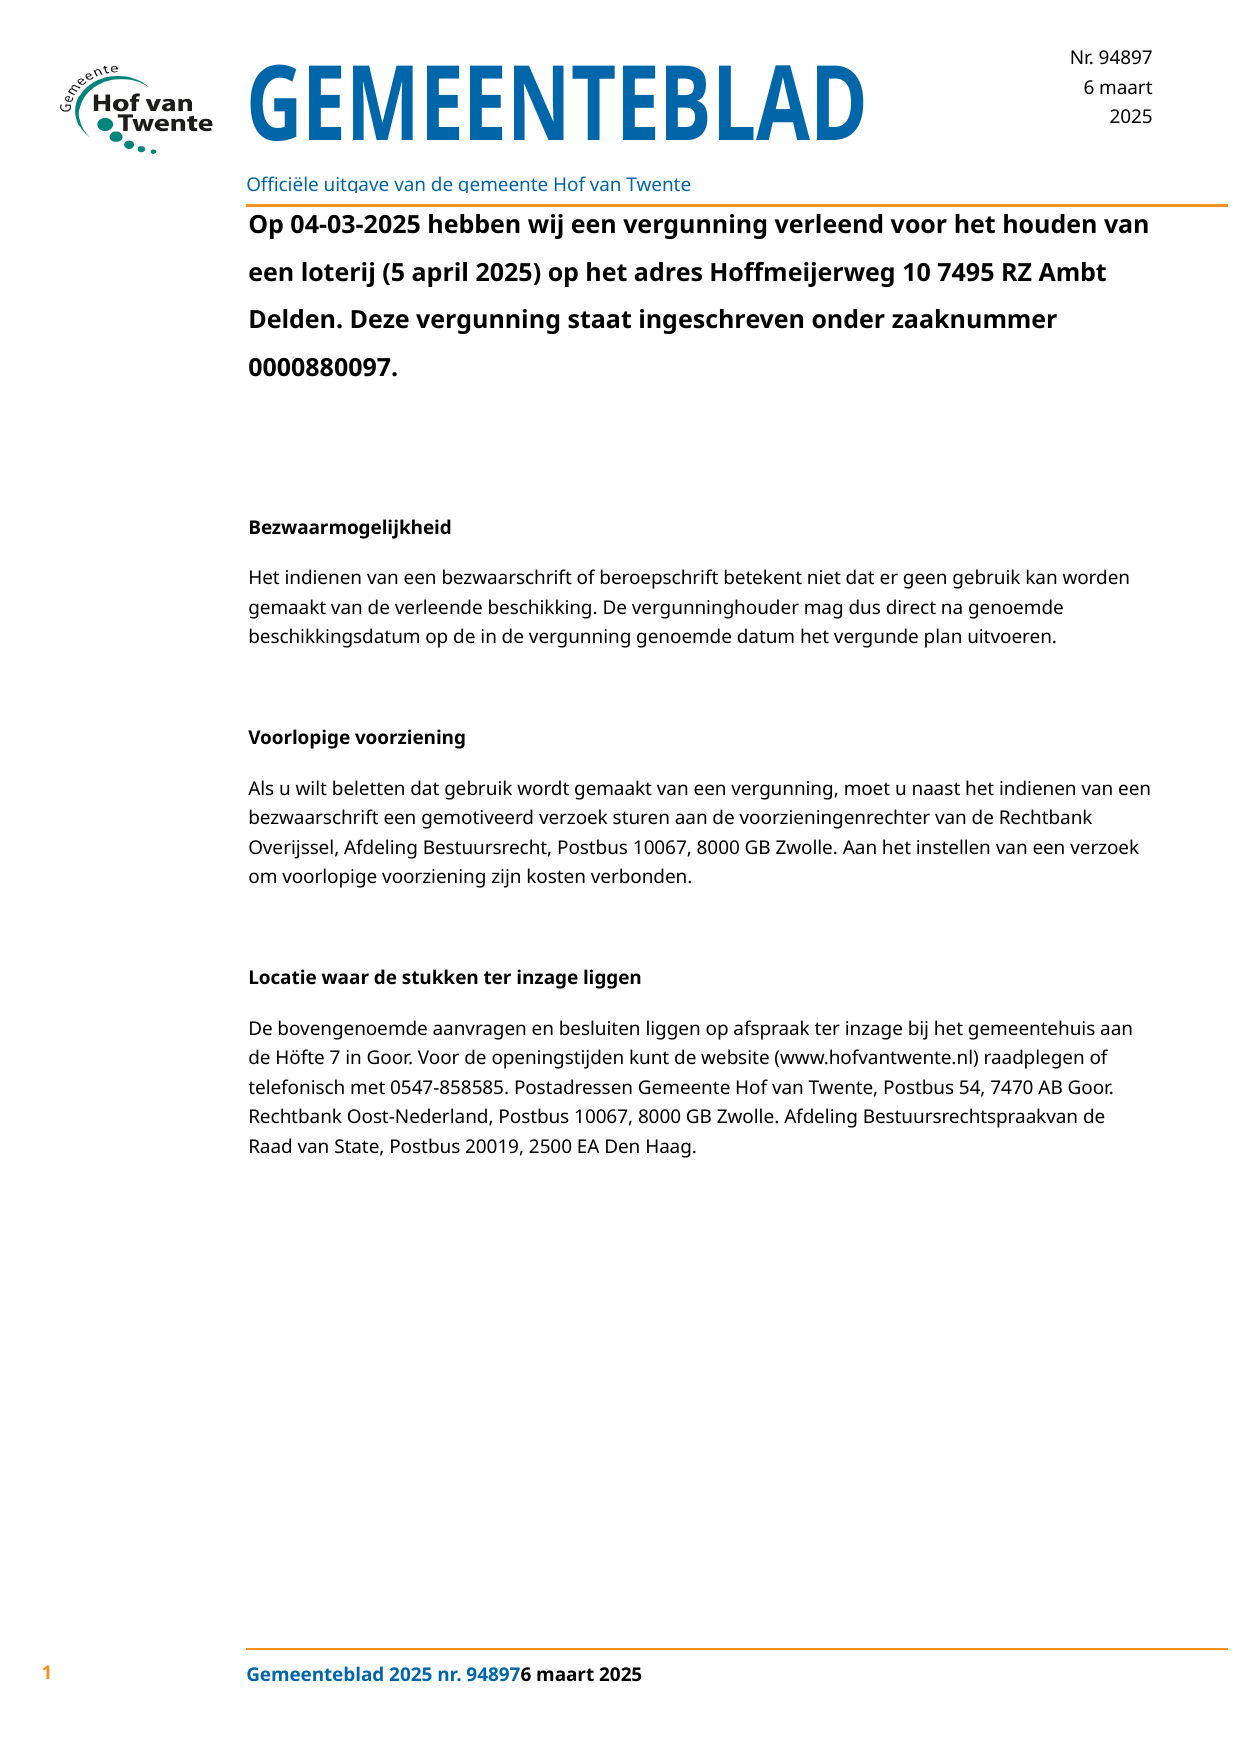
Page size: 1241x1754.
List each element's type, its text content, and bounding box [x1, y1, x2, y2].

text Als u wilt beletten dat gebruik wordt gemaakt van een vergunning, moet u naast het indienen van een bezwaarschrift een gemotiveerd verzoek sturen aan de voorzieningenrechter van de Rechtbank Overijssel, Afdeling Bestuursrecht, Postbus 10067, 8000 GB Zwolle. Aan het instellen van een verzoek om voorlopige voorziening zijn kosten verbonden. [248, 775, 1152, 889]
text Locatie waar de stukken ter inzage liggen [248, 964, 1152, 990]
text Bezwaarmogelijkheid [248, 514, 1152, 540]
text Voorlopige voorziening [248, 724, 1152, 750]
text De bovengenoemde aanvragen en besluiten liggen op afspraak ter inzage bij het gemeentehuis aan de Höfte 7 in Goor. Voor de openingstijden kunt de website (www.hofvantwente.nl) raadplegen of telefonisch met 0547-858585. Postadressen Gemeente Hof van Twente, Postbus 54, 7470 AB Goor. Rechtbank Oost-Nederland, Postbus 10067, 8000 GB Zwolle. Afdeling Bestuursrechtspraakvan de Raad van State, Postbus 20019, 2500 EA Den Haag. [248, 1015, 1152, 1159]
text Het indienen van een bezwaarschrift of beroepschrift betekent niet dat er geen gebruik kan worden gemaakt van de verleende beschikking. De vergunninghouder mag dus direct na genoemde beschikkingsdatum op de in de vergunning genoemde datum het vergunde plan uitvoeren. [248, 564, 1152, 649]
picture [41, 47, 231, 172]
text Op 04-03-2025 hebben wij een vergunning verleend voor het houden van een loterij (5 april 2025) op het adres Hoffmeijerweg 10 7495 RZ Ambt Delden. Deze vergunning staat ingeschreven onder zaaknummer 0000880097. [248, 207, 1152, 384]
